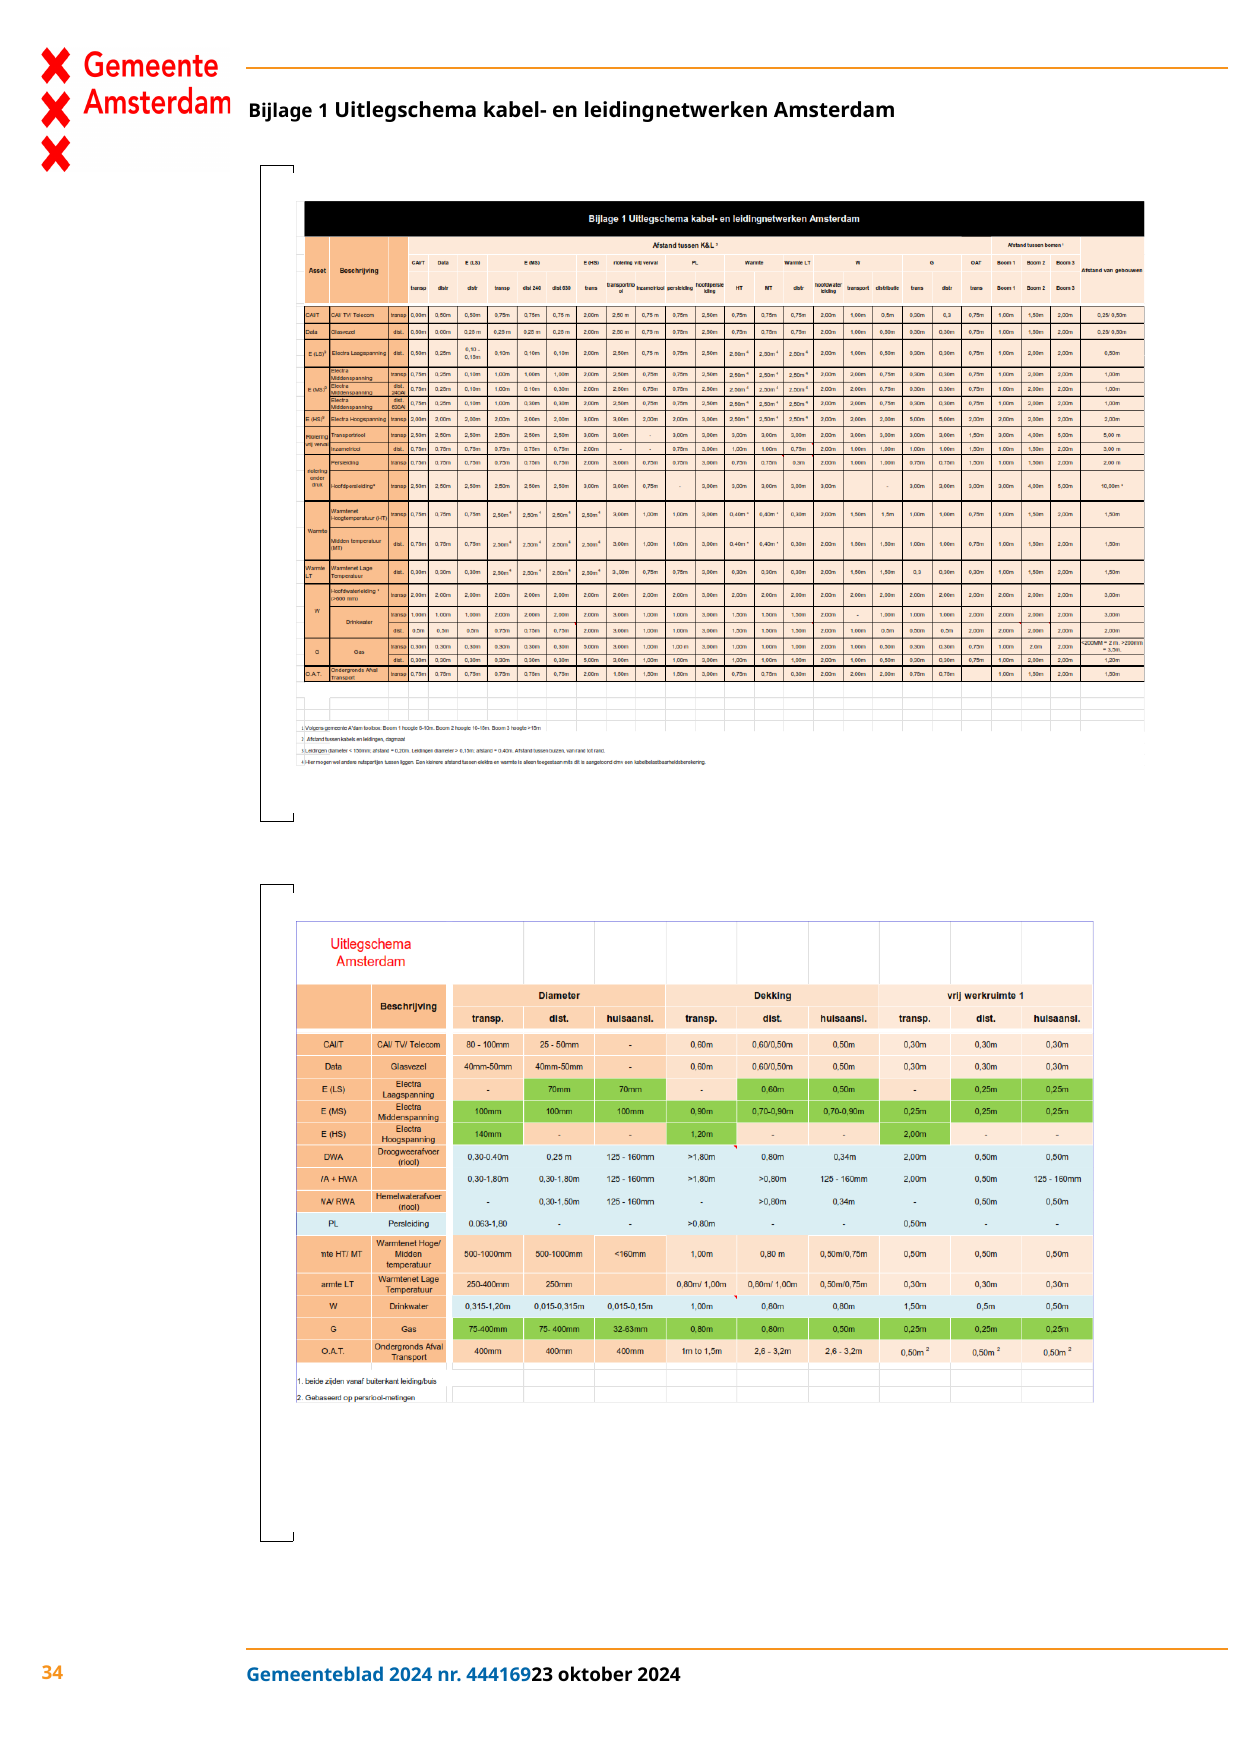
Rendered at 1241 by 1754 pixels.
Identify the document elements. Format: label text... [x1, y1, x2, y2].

picture [268, 893, 1173, 1532]
text Bijlage 1 Uitlegschema kabel- en leidingnetwerken Amsterdam [248, 95, 1152, 123]
picture [268, 173, 1173, 813]
picture [41, 47, 231, 172]
